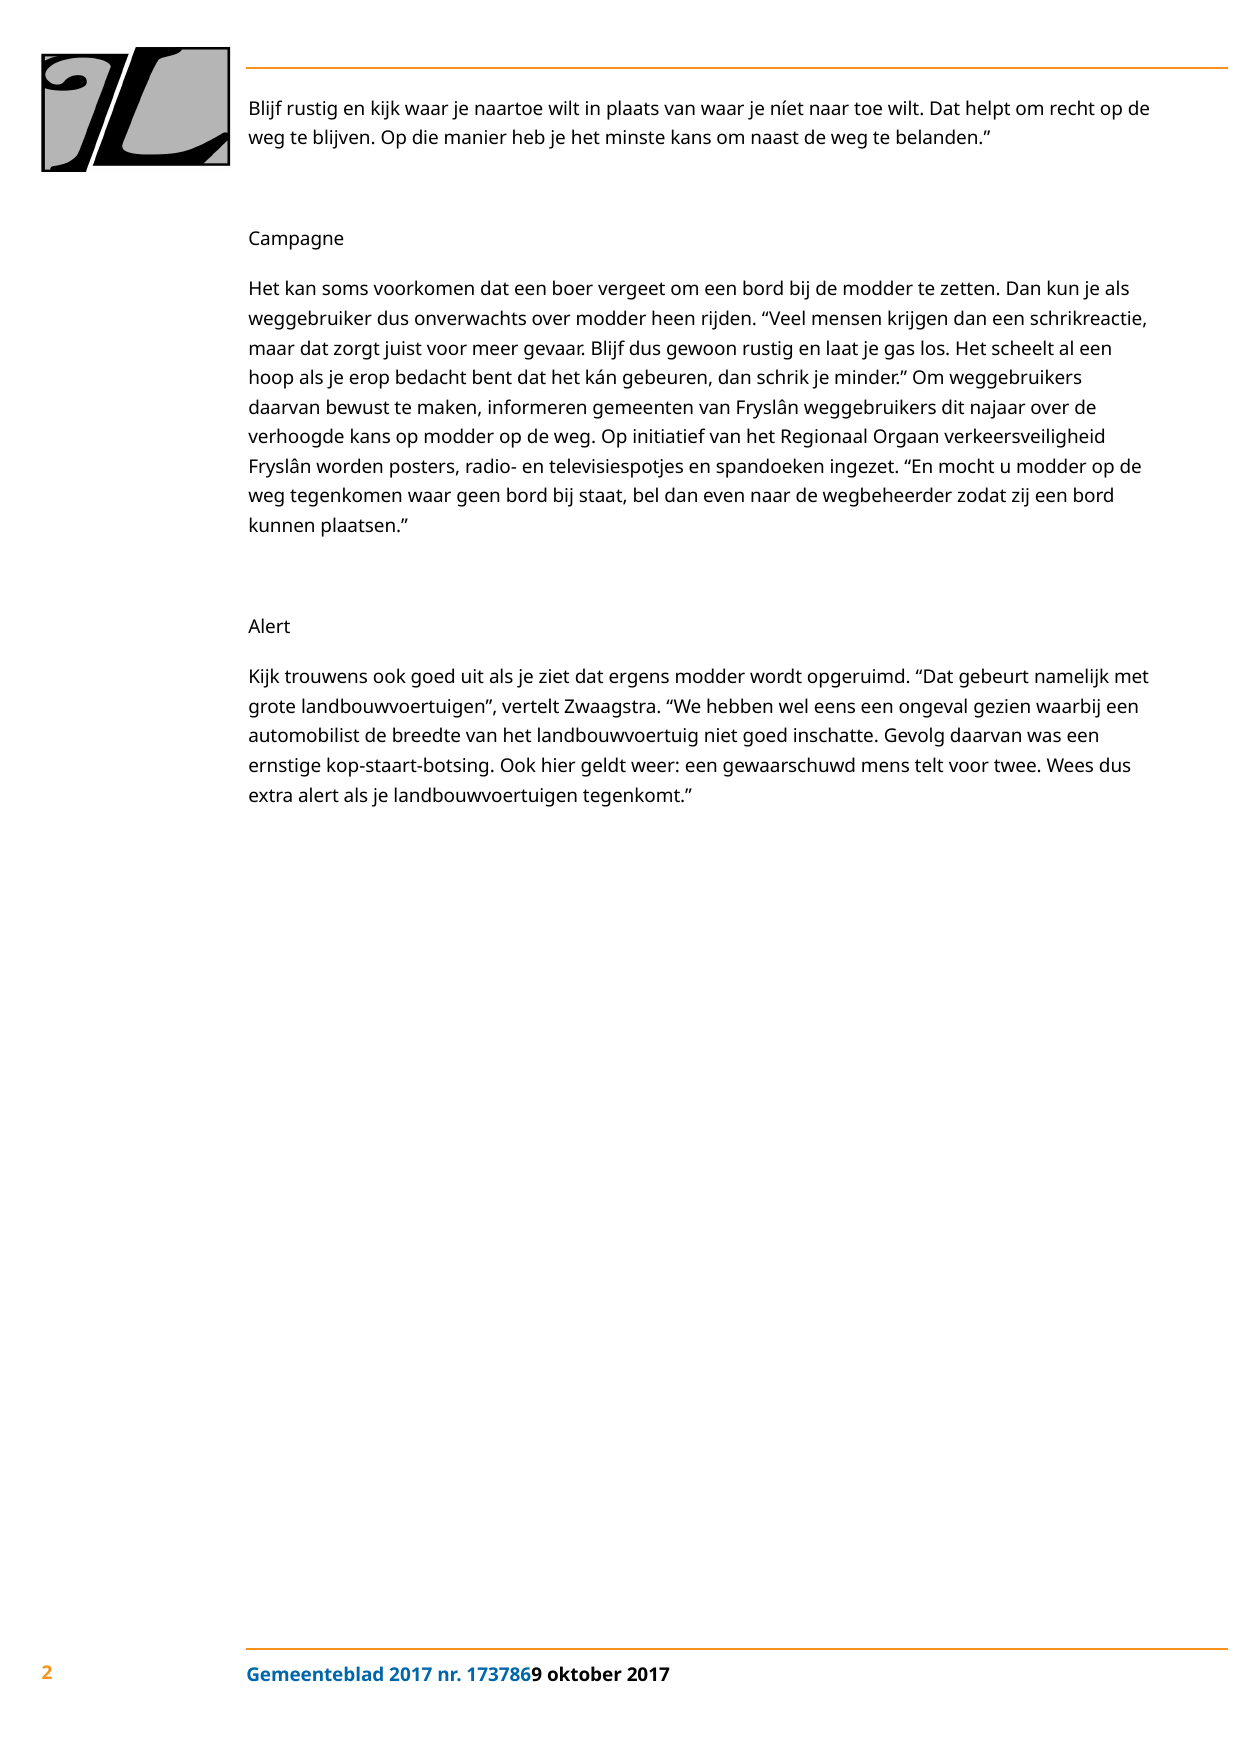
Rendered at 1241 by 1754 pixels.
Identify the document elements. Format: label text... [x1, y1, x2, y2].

text Blijf rustig en kijk waar je naartoe wilt in plaats van waar je níet naar toe wilt. Dat helpt om recht op de weg te blijven. Op die manier heb je het minste kans om naast de weg te belanden.” [248, 95, 1152, 150]
text Het kan soms voorkomen dat een boer vergeet om een bord bij de modder te zetten. Dan kun je als weggebruiker dus onverwachts over modder heen rijden. “Veel mensen krijgen dan een schrikreactie, maar dat zorgt juist voor meer gevaar. Blijf dus gewoon rustig en laat je gas los. Het scheelt al een hoop als je erop bedacht bent dat het kán gebeuren, dan schrik je minder.” Om weggebruikers daarvan bewust te maken, informeren gemeenten van Fryslân weggebruikers dit najaar over de verhoogde kans op modder op de weg. Op initiatief van het Regionaal Orgaan verkeersveiligheid Fryslân worden posters, radio- en televisiespotjes en spandoeken ingezet. “En mocht u modder op de weg tegenkomen waar geen bord bij staat, bel dan even naar de wegbeheerder zodat zij een bord kunnen plaatsen.” [248, 276, 1152, 538]
text Alert [248, 613, 1152, 639]
text Campagne [248, 225, 1152, 251]
text Kijk trouwens ook goed uit als je ziet dat ergens modder wordt opgeruimd. “Dat gebeurt namelijk met grote landbouwvoertuigen”, vertelt Zwaagstra. “We hebben wel eens een ongeval gezien waarbij een automobilist de breedte van het landbouwvoertuig niet goed inschatte. Gevolg daarvan was een ernstige kop-staart-botsing. Ook hier geldt weer: een gewaarschuwd mens telt voor twee. Wees dus extra alert als je landbouwvoertuigen tegenkomt.” [248, 663, 1152, 808]
picture [41, 47, 231, 172]
